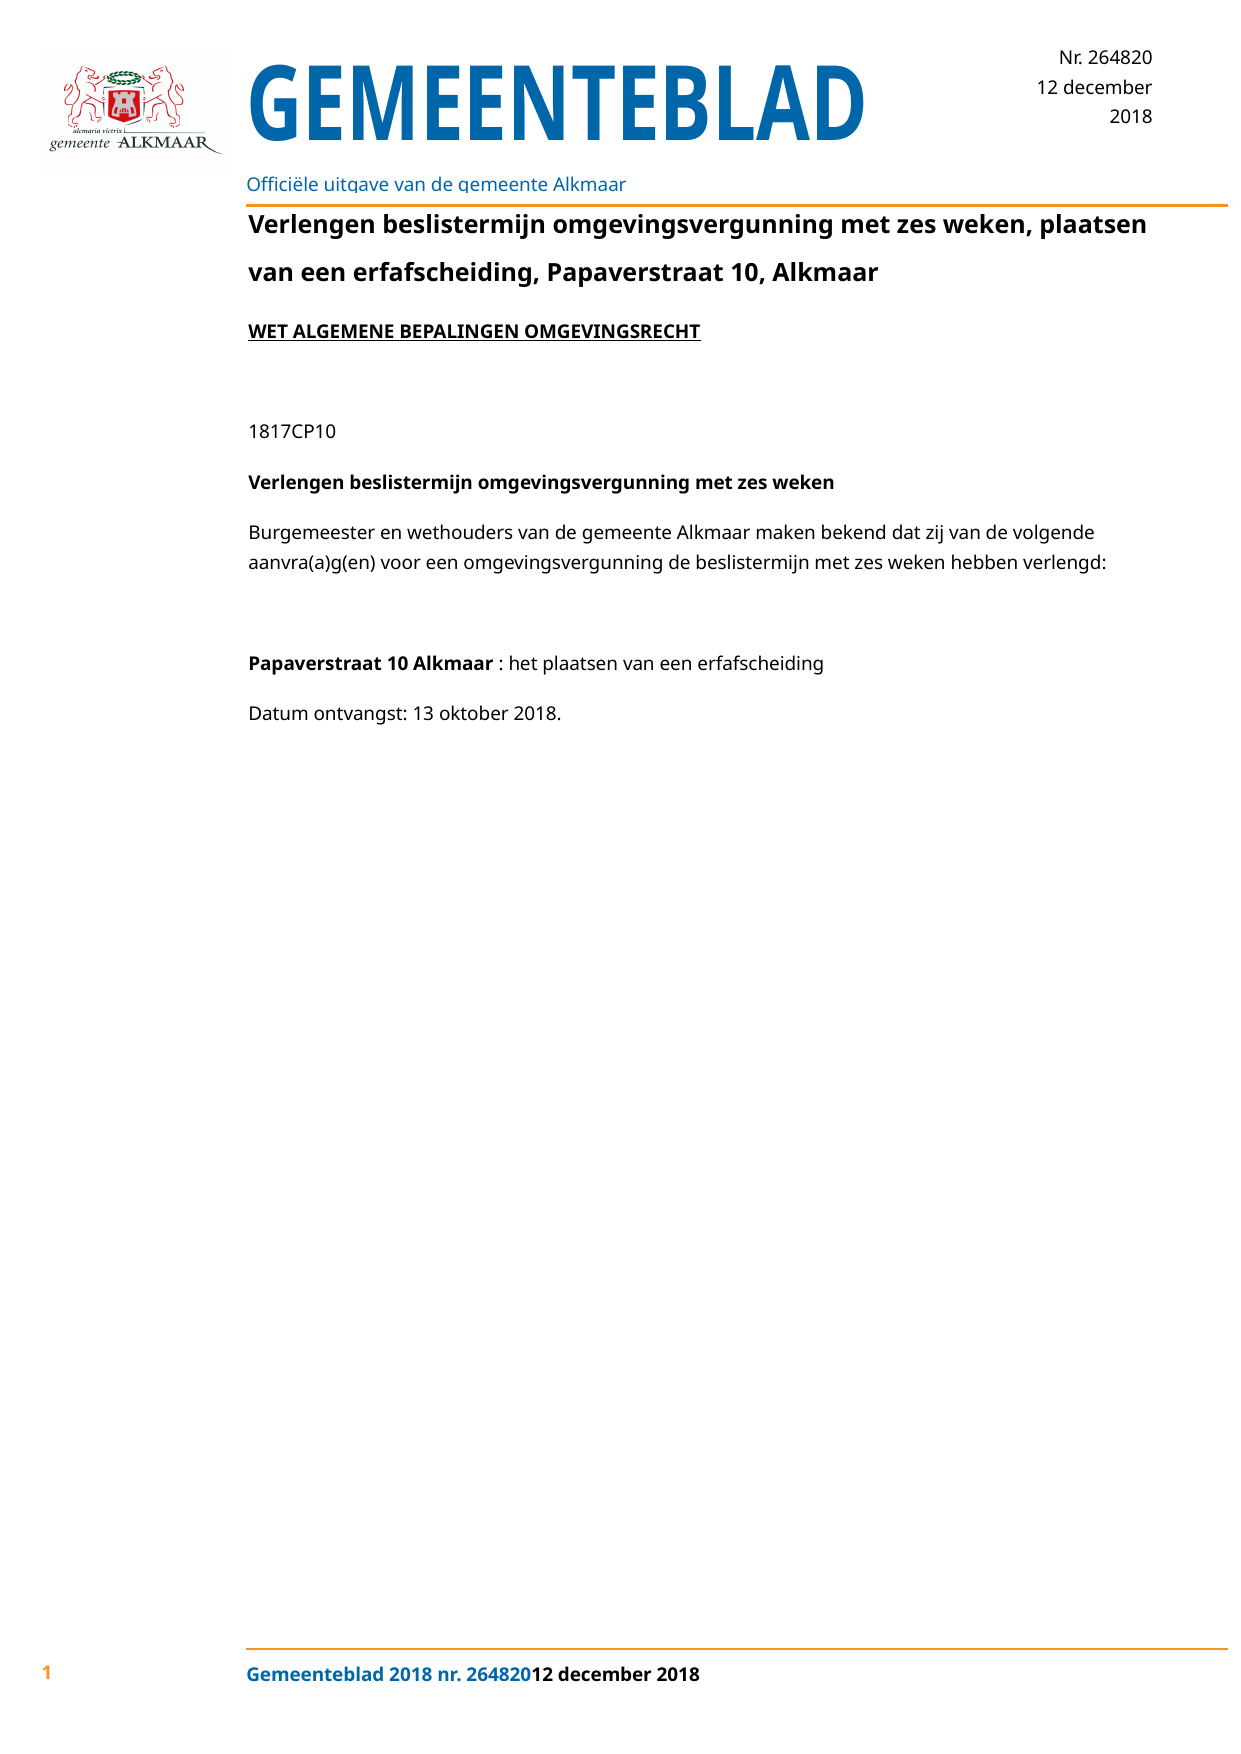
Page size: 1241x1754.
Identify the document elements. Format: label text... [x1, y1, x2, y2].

text Datum ontvangst: 13 oktober 2018. [248, 700, 1152, 726]
text Verlengen beslistermijn omgevingsvergunning met zes weken, plaatsen van een erfafscheiding, Papaverstraat 10, Alkmaar [248, 207, 1152, 288]
text Verlengen beslistermijn omgevingsvergunning met zes weken [248, 469, 1152, 495]
text 1817CP10 [248, 419, 1152, 444]
text Burgemeester en wethouders van de gemeente Alkmaar maken bekend dat zij van de volgende aanvra(a)g(en) voor een omgevingsvergunning de beslistermijn met zes weken hebben verlengd: [248, 519, 1152, 575]
text Papaverstraat 10 Alkmaar : het plaatsen van een erfafscheiding [248, 650, 1152, 676]
picture [41, 47, 231, 172]
text WET ALGEMENE BEPALINGEN OMGEVINGSRECHT [248, 318, 1152, 344]
